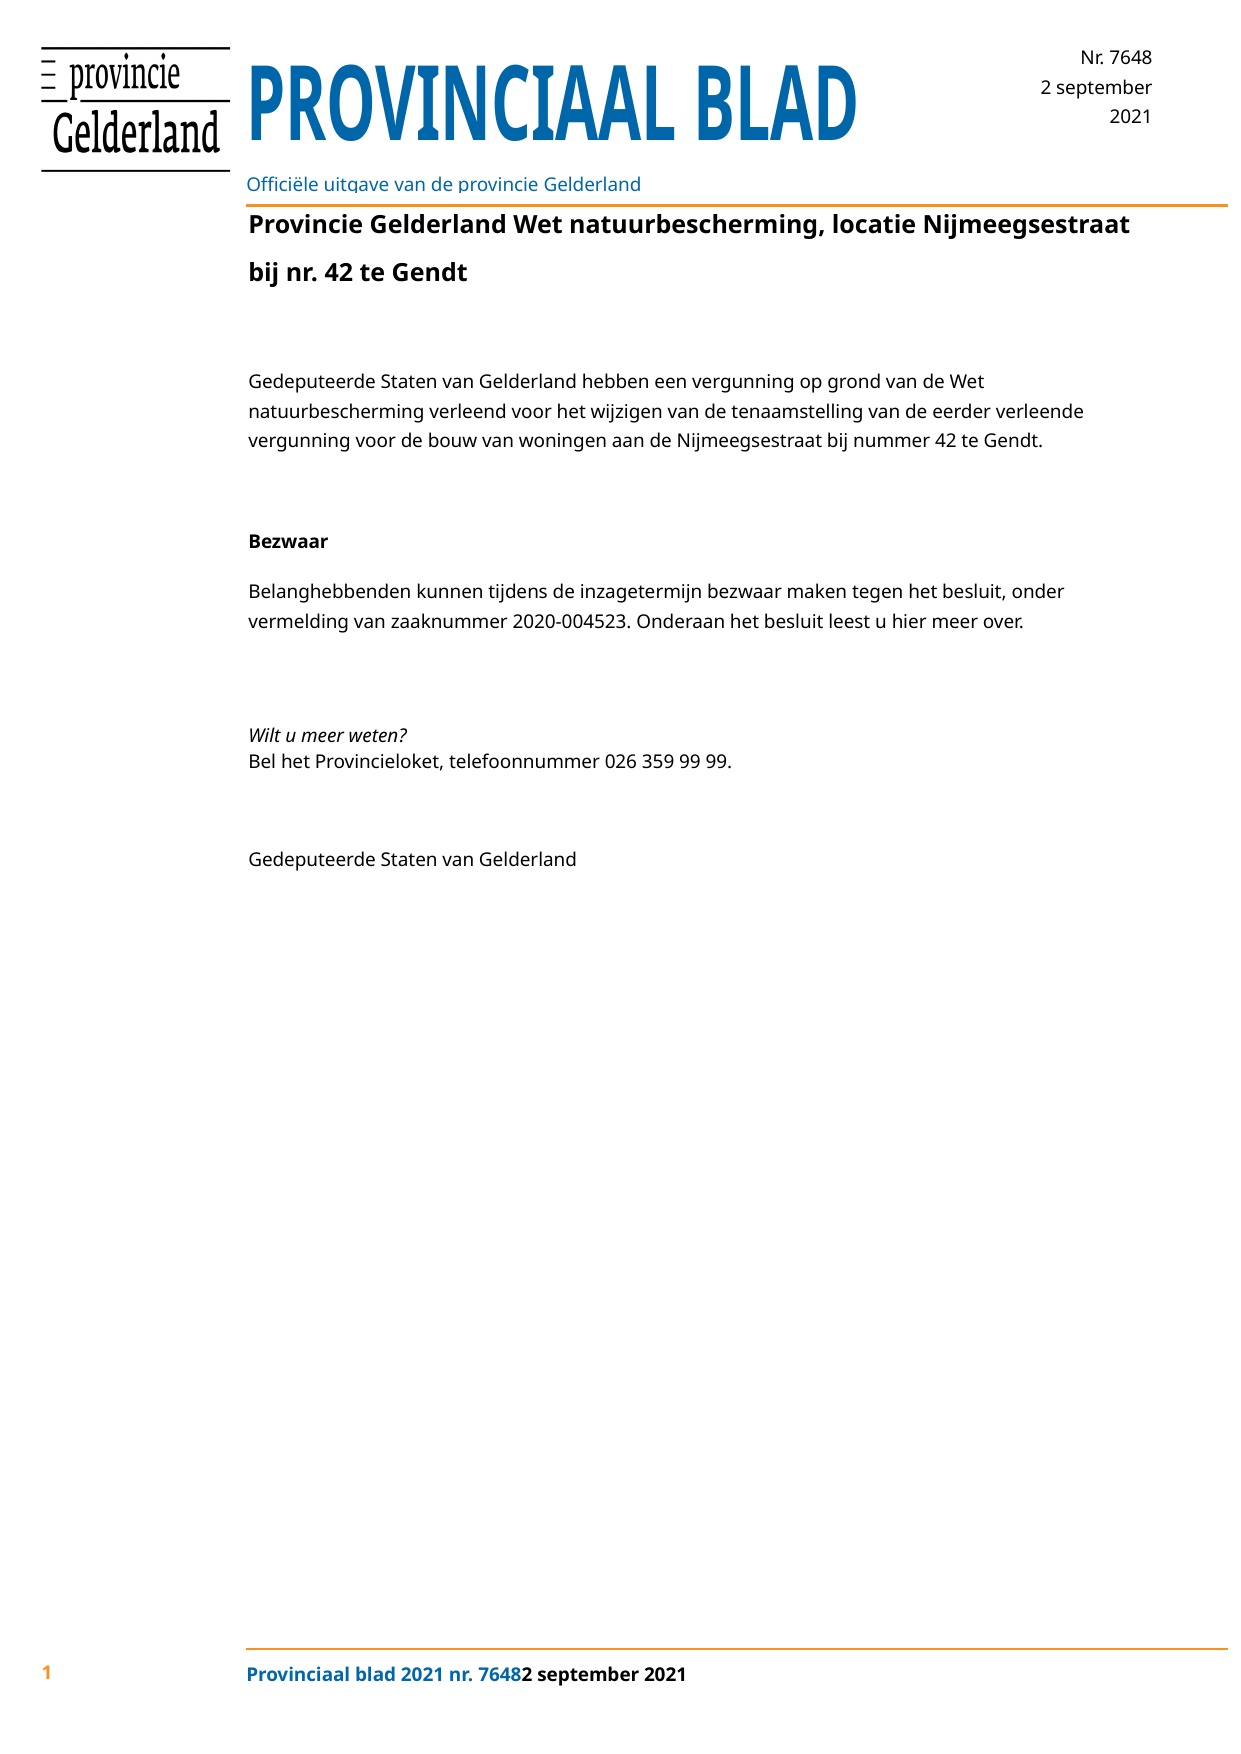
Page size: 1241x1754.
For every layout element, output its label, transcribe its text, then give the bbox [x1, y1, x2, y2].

text Wilt u meer weten? [248, 723, 1152, 748]
text Bezwaar [248, 528, 1152, 554]
text Bel het Provincieloket, telefoonnummer 026 359 99 99. [248, 748, 1152, 774]
text Provincie Gelderland Wet natuurbescherming, locatie Nijmeegsestraat bij nr. 42 te Gendt [248, 207, 1152, 288]
text Gedeputeerde Staten van Gelderland hebben een vergunning op grond van de Wet natuurbescherming verleend voor het wijzigen van de tenaamstelling van de eerder verleende vergunning voor de bouw van woningen aan de Nijmeegsestraat bij nummer 42 te Gendt. [248, 368, 1152, 453]
picture [41, 47, 231, 172]
text Gedeputeerde Staten van Gelderland [248, 847, 1152, 872]
text Belanghebbenden kunnen tijdens de inzagetermijn bezwaar maken tegen het besluit, onder vermelding van zaaknummer 2020-004523. Onderaan het besluit leest u hier meer over. [248, 579, 1152, 634]
